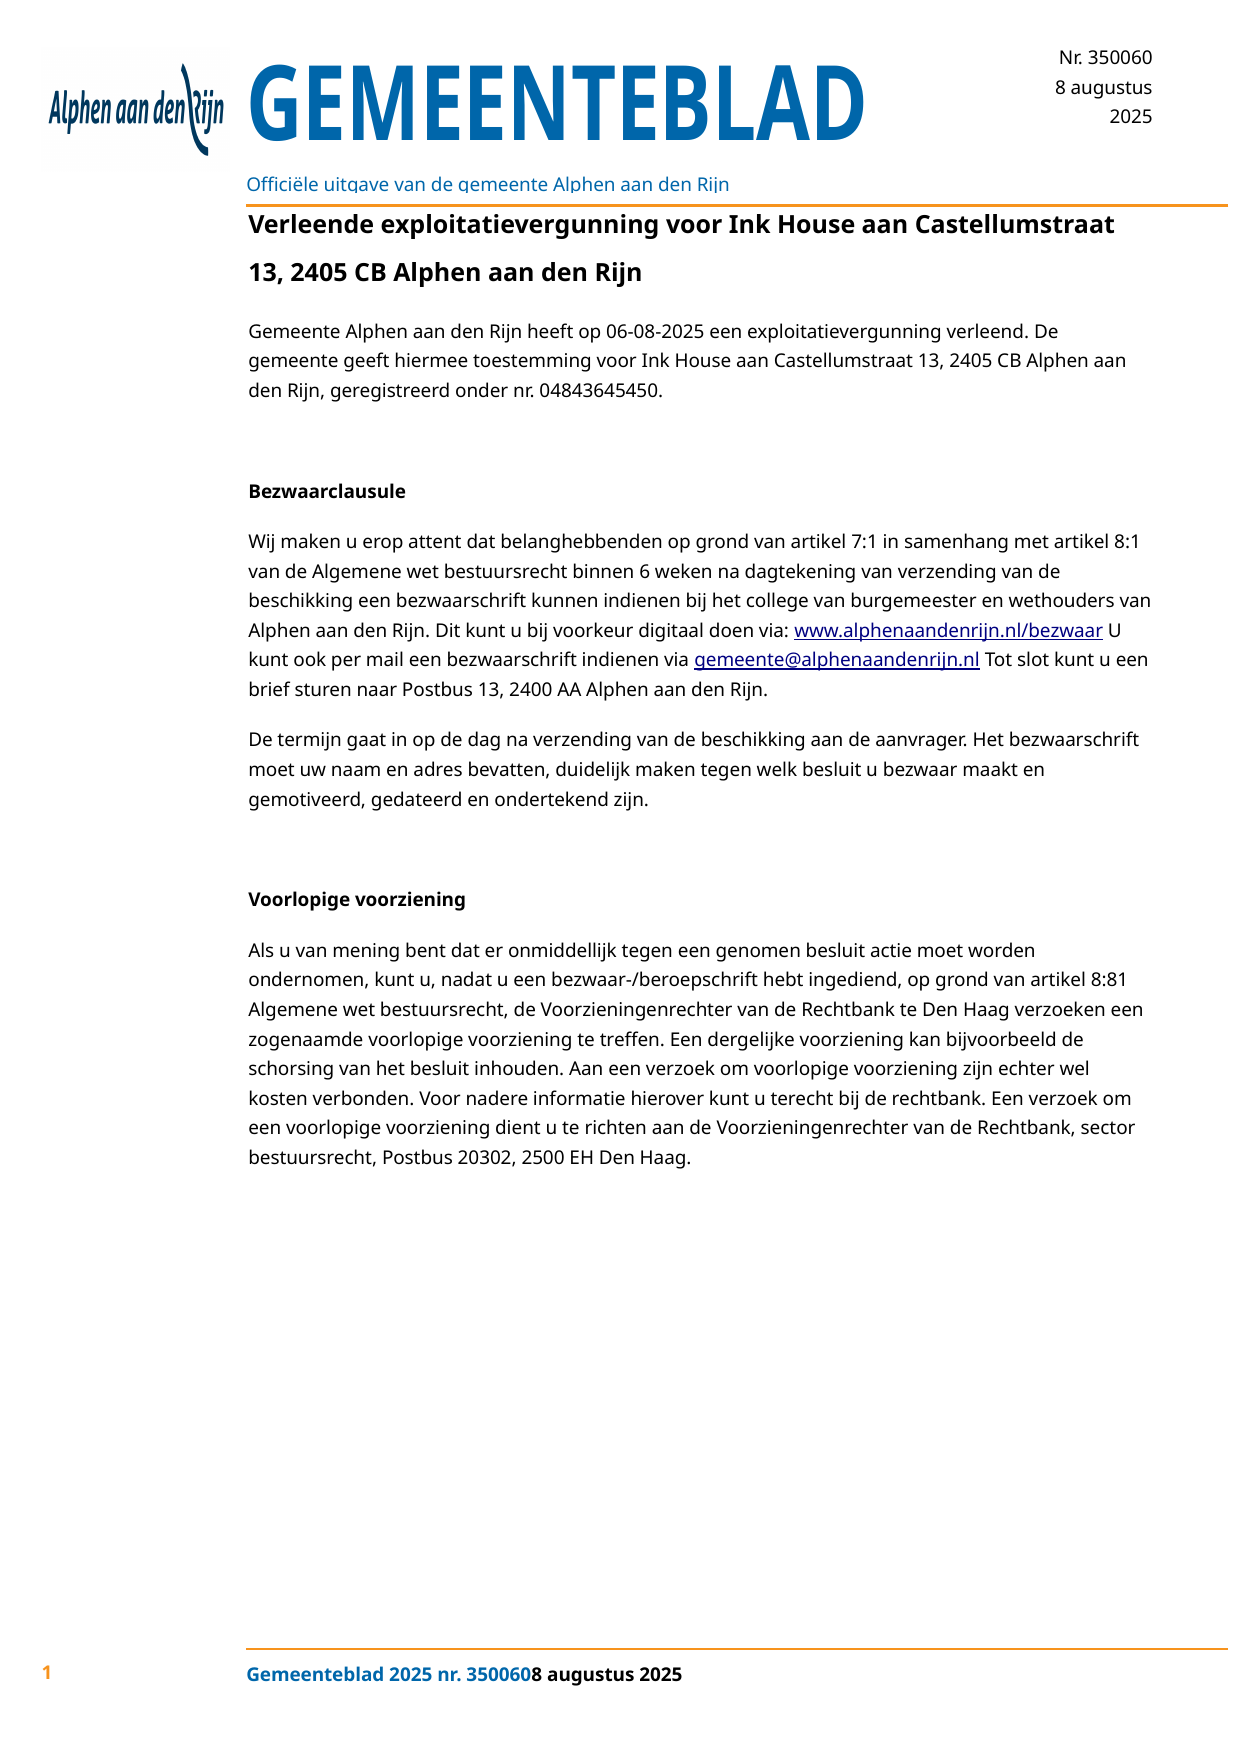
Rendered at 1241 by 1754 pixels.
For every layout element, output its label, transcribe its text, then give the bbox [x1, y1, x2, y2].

text Als u van mening bent dat er onmiddellijk tegen een genomen besluit actie moet worden ondernomen, kunt u, nadat u een bezwaar-/beroepschrift hebt ingediend, op grond van artikel 8:81 Algemene wet bestuursrecht, de Voorzieningenrechter van de Rechtbank te Den Haag verzoeken een zogenaamde voorlopige voorziening te treffen. Een dergelijke voorziening kan bijvoorbeeld de schorsing van het besluit inhouden. Aan een verzoek om voorlopige voorziening zijn echter wel kosten verbonden. Voor nadere informatie hierover kunt u terecht bij de rechtbank. Een verzoek om een voorlopige voorziening dient u te richten aan de Voorzieningenrechter van de Rechtbank, sector bestuursrecht, Postbus 20302, 2500 EH Den Haag. [248, 937, 1152, 1170]
text Voorlopige voorziening [248, 887, 1152, 912]
text Wij maken u erop attent dat belanghebbenden op grond van artikel 7:1 in samenhang met artikel 8:1 van de Algemene wet bestuursrecht binnen 6 weken na dagtekening van verzending van de beschikking een bezwaarschrift kunnen indienen bij het college van burgemeester en wethouders van Alphen aan den Rijn. Dit kunt u bij voorkeur digitaal doen via: www.alphenaandenrijn.nl/bezwaar U kunt ook per mail een bezwaarschrift indienen via gemeente@alphenaandenrijn.nl Tot slot kunt u een brief sturen naar Postbus 13, 2400 AA Alphen aan den Rijn. [248, 528, 1152, 702]
text De termijn gaat in op de dag na verzending van de beschikking aan de aanvrager. Het bezwaarschrift moet uw naam en adres bevatten, duidelijk maken tegen welk besluit u bezwaar maakt en gemotiveerd, gedateerd en ondertekend zijn. [248, 727, 1152, 812]
picture [41, 47, 231, 172]
text Verleende exploitatievergunning voor Ink House aan Castellumstraat 13, 2405 CB Alphen aan den Rijn [248, 207, 1152, 288]
text Gemeente Alphen aan den Rijn heeft op 06-08-2025 een exploitatievergunning verleend. De gemeente geeft hiermee toestemming voor Ink House aan Castellumstraat 13, 2405 CB Alphen aan den Rijn, geregistreerd onder nr. 04843645450. [248, 318, 1152, 403]
text Bezwaarclausule [248, 478, 1152, 504]
